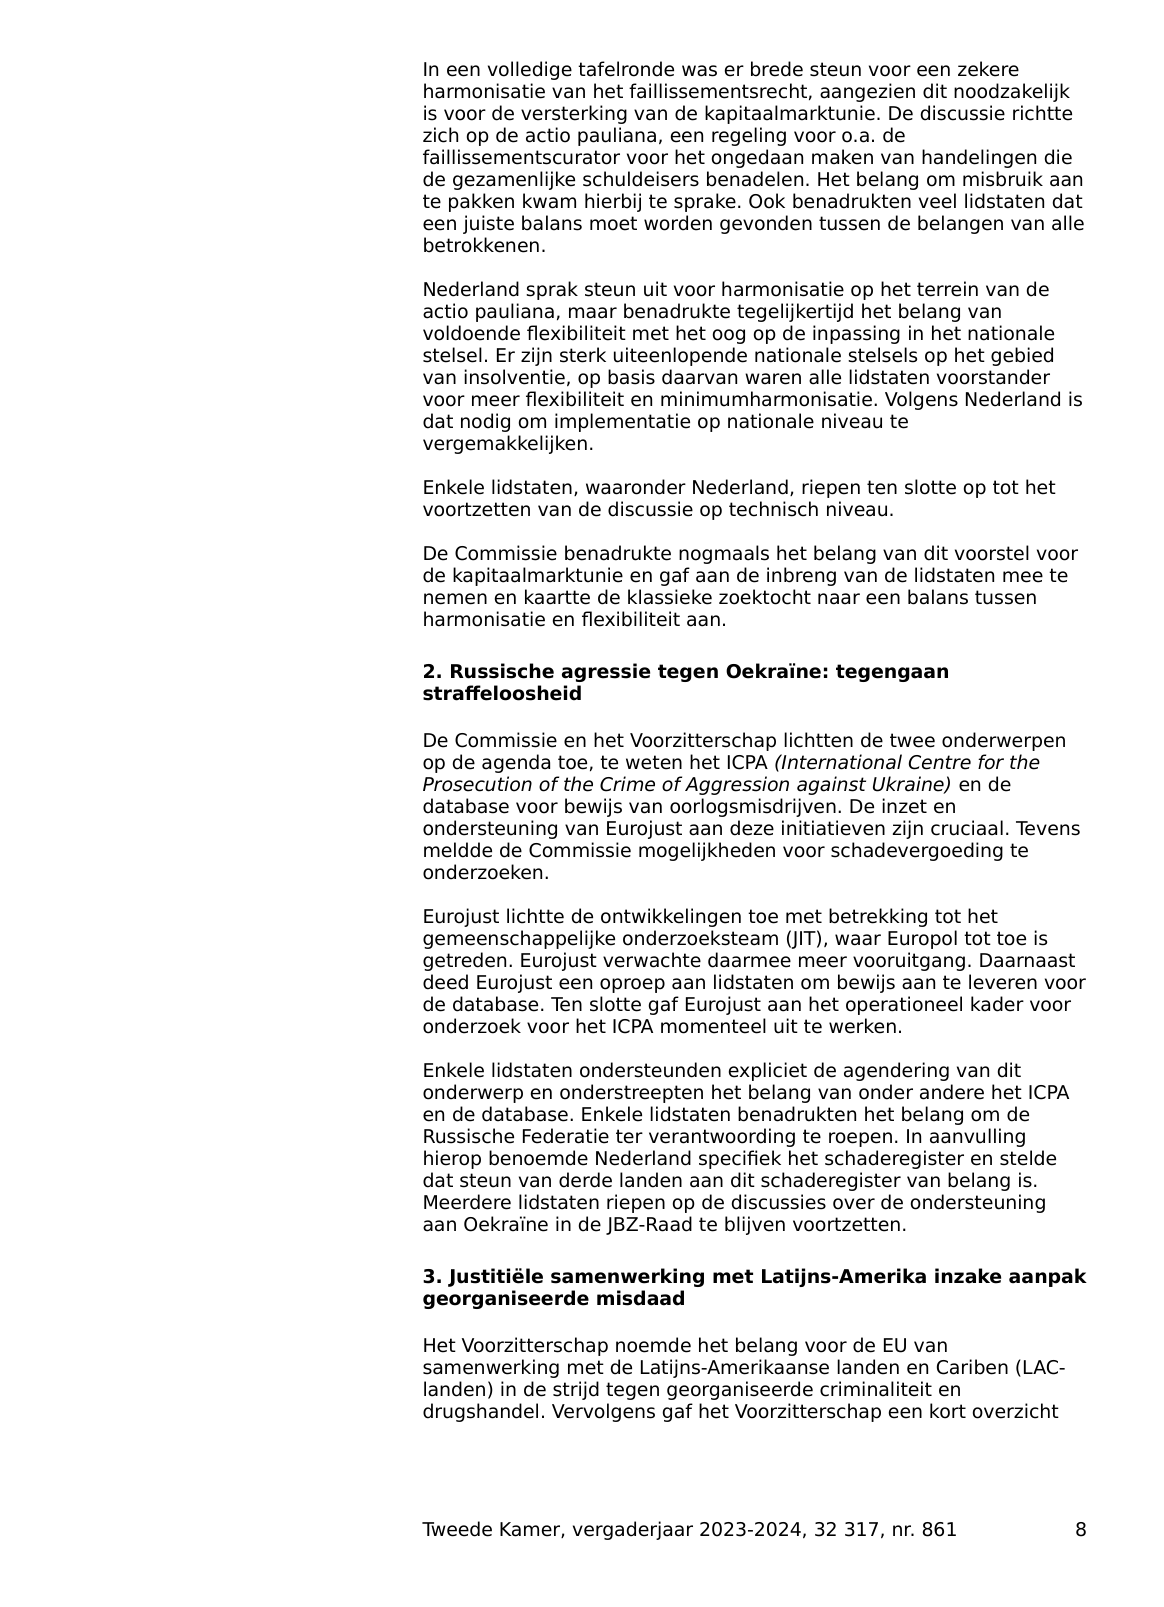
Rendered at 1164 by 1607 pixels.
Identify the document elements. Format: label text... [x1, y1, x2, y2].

text Het Voorzitterschap noemde het belang voor de EU van samenwerking met de Latijns-Amerikaanse landen en Cariben (LAC-landen) in de strijd tegen georganiseerde criminaliteit en drugshandel. Vervolgens gaf het Voorzitterschap een kort overzicht [422, 1335, 1087, 1423]
text De Commissie benadrukte nogmaals het belang van dit voorstel voor de kapitaalmarktunie en gaf aan de inbreng van de lidstaten mee te nemen en kaartte de klassieke zoektocht naar een balans tussen harmonisatie en flexibiliteit aan. [422, 543, 1087, 631]
subtitle 3. Justitiële samenwerking met Latijns-Amerika inzake aanpak georganiseerde misdaad [422, 1266, 1087, 1310]
text Eurojust lichtte de ontwikkelingen toe met betrekking tot het gemeenschappelijke onderzoeksteam (JIT), waar Europol tot toe is getreden. Eurojust verwachte daarmee meer vooruitgang. Daarnaast deed Eurojust een oproep aan lidstaten om bewijs aan te leveren voor de database. Ten slotte gaf Eurojust aan het operationeel kader voor onderzoek voor het ICPA momenteel uit te werken. [422, 906, 1087, 1038]
text Enkele lidstaten ondersteunden expliciet de agendering van dit onderwerp en onderstreepten het belang van onder andere het ICPA en de database. Enkele lidstaten benadrukten het belang om de Russische Federatie ter verantwoording te roepen. In aanvulling hierop benoemde Nederland specifiek het schaderegister en stelde dat steun van derde landen aan dit schaderegister van belang is. Meerdere lidstaten riepen op de discussies over de ondersteuning aan Oekraïne in de JBZ-Raad te blijven voortzetten. [422, 1060, 1087, 1236]
text Enkele lidstaten, waaronder Nederland, riepen ten slotte op tot het voortzetten van de discussie op technisch niveau. [422, 477, 1087, 521]
subtitle 2. Russische agressie tegen Oekraïne: tegengaan straffeloosheid [422, 661, 1087, 705]
text Nederland sprak steun uit voor harmonisatie op het terrein van de actio pauliana, maar benadrukte tegelijkertijd het belang van voldoende flexibiliteit met het oog op de inpassing in het nationale stelsel. Er zijn sterk uiteenlopende nationale stelsels op het gebied van insolventie, op basis daarvan waren alle lidstaten voorstander voor meer flexibiliteit en minimumharmonisatie. Volgens Nederland is dat nodig om implementatie op nationale niveau te vergemakkelijken. [422, 279, 1087, 455]
text In een volledige tafelronde was er brede steun voor een zekere harmonisatie van het faillissementsrecht, aangezien dit noodzakelijk is voor de versterking van de kapitaalmarktunie. De discussie richtte zich op de actio pauliana, een regeling voor o.a. de faillissementscurator voor het ongedaan maken van handelingen die de gezamenlijke schuldeisers benadelen. Het belang om misbruik aan te pakken kwam hierbij te sprake. Ook benadrukten veel lidstaten dat een juiste balans moet worden gevonden tussen de belangen van alle betrokkenen. [422, 59, 1087, 257]
text De Commissie en het Voorzitterschap lichtten de twee onderwerpen op de agenda toe, te weten het ICPA (International Centre for the Prosecution of the Crime of Aggression against Ukraine) en de database voor bewijs van oorlogsmisdrijven. De inzet en ondersteuning van Eurojust aan deze initiatieven zijn cruciaal. Tevens meldde de Commissie mogelijkheden voor schadevergoeding te onderzoeken. [422, 730, 1087, 884]
